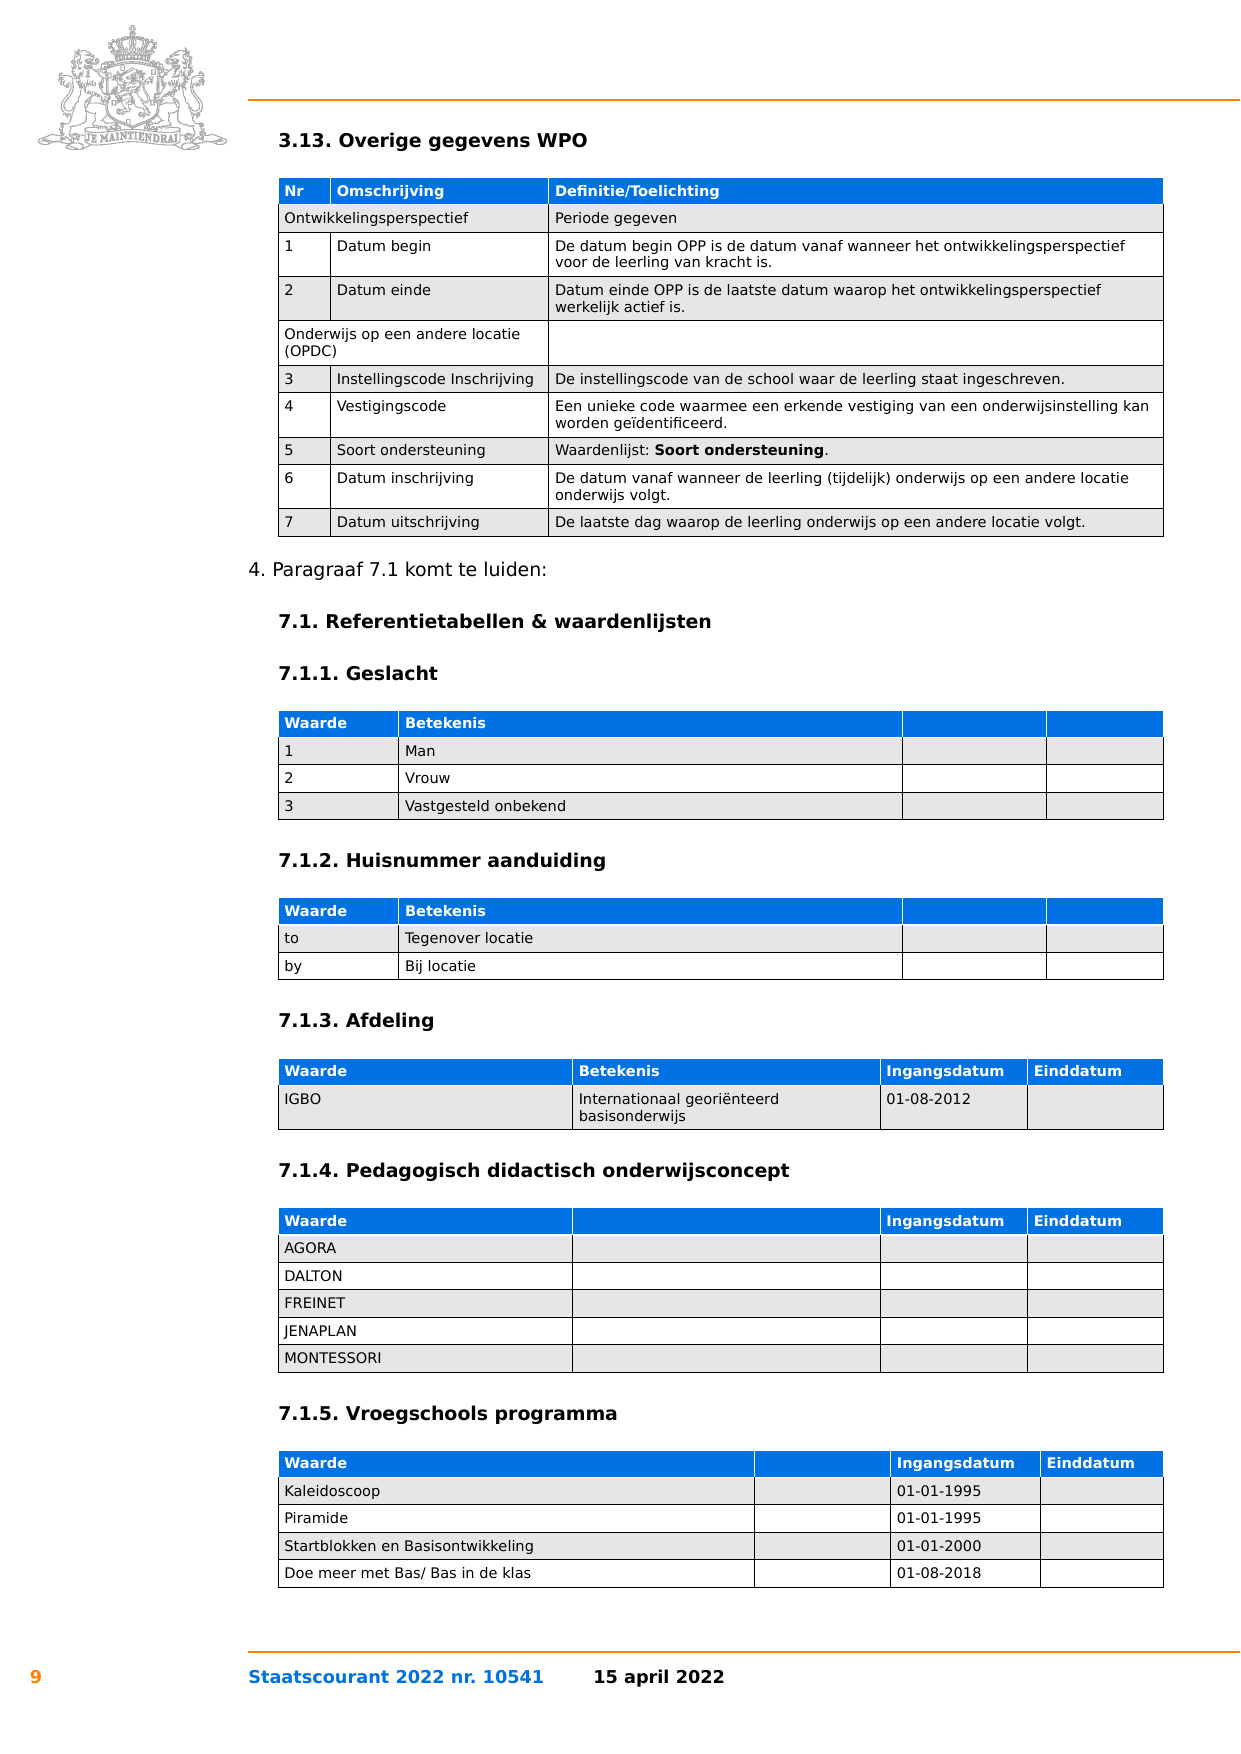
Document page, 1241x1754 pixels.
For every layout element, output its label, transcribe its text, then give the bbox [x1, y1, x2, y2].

table_cell [903, 765, 1046, 792]
table_cell [573, 1318, 880, 1344]
table_header Betekenis [399, 711, 902, 737]
table_cell Piramide [279, 1505, 754, 1532]
table_cell 01-01-1995 [891, 1505, 1040, 1532]
table_cell 7 [279, 509, 330, 536]
table_header Definitie/Toelichting [549, 178, 1163, 204]
subtitle 7.1.1. Geslacht [278, 663, 1163, 684]
table_cell [755, 1560, 890, 1587]
table_header [573, 1208, 880, 1234]
table_cell Onderwijs op een andere locatie (OPDC) [279, 321, 548, 365]
table_header [903, 898, 1046, 924]
table_cell De instellingscode van de school waar de leerling staat ingeschreven. [549, 366, 1163, 392]
table_cell Instellingscode Inschrijving [331, 366, 548, 392]
table_header Waarde [279, 898, 398, 924]
table_cell Ontwikkelingsperspectief [279, 205, 548, 232]
table_cell [573, 1236, 880, 1262]
table_cell Vastgesteld onbekend [399, 793, 902, 819]
table_header Einddatum [1028, 1208, 1163, 1234]
picture [38, 25, 227, 150]
table_cell [755, 1505, 890, 1532]
table_cell FREINET [279, 1290, 572, 1317]
subtitle 7.1.3. Afdeling [278, 1010, 1163, 1032]
table_cell 2 [279, 277, 330, 320]
table_header Waarde [279, 1451, 754, 1477]
table_cell 1 [279, 233, 330, 276]
table_header Waarde [279, 711, 398, 737]
table_cell [1047, 793, 1163, 819]
table_cell MONTESSORI [279, 1345, 572, 1372]
table_cell by [279, 953, 398, 979]
table_cell 5 [279, 438, 330, 464]
table_cell 1 [279, 738, 398, 764]
table_cell Datum inschrijving [331, 465, 548, 508]
table_cell [881, 1263, 1027, 1289]
table_cell Doe meer met Bas/ Bas in de klas [279, 1560, 754, 1587]
table_header Waarde [279, 1208, 572, 1234]
table_header Betekenis [573, 1059, 880, 1085]
table_cell [903, 926, 1046, 952]
table_cell [1028, 1086, 1163, 1129]
table_cell Soort ondersteuning [331, 438, 548, 464]
table_cell [549, 321, 1163, 365]
table_cell JENAPLAN [279, 1318, 572, 1344]
table_cell AGORA [279, 1236, 572, 1262]
table_cell DALTON [279, 1263, 572, 1289]
table_header Nr [279, 178, 330, 204]
table_cell Periode gegeven [549, 205, 1163, 232]
table_header [903, 711, 1046, 737]
table_cell [881, 1345, 1027, 1372]
table_header Betekenis [399, 898, 902, 924]
table_header [755, 1451, 890, 1477]
table_cell to [279, 926, 398, 952]
table_cell [1041, 1560, 1163, 1587]
table_cell [1041, 1505, 1163, 1532]
subtitle 7.1.2. Huisnummer aanduiding [278, 850, 1163, 872]
table_cell Vrouw [399, 765, 902, 792]
table_cell Datum einde [331, 277, 548, 320]
table_cell 2 [279, 765, 398, 792]
table_cell 3 [279, 793, 398, 819]
table_cell [903, 793, 1046, 819]
table_cell De datum vanaf wanneer de leerling (tijdelijk) onderwijs op een andere locatie onderwijs volgt. [549, 465, 1163, 508]
table_cell [1047, 765, 1163, 792]
subtitle 7.1. Referentietabellen & waardenlijsten [278, 611, 1163, 633]
table_cell Kaleidoscoop [279, 1478, 754, 1504]
table_cell 01-01-2000 [891, 1533, 1040, 1559]
table_cell [1047, 926, 1163, 952]
table_cell De laatste dag waarop de leerling onderwijs op een andere locatie volgt. [549, 509, 1163, 536]
table_cell Man [399, 738, 902, 764]
table_header Einddatum [1041, 1451, 1163, 1477]
subtitle 7.1.4. Pedagogisch didactisch onderwijsconcept [278, 1160, 1163, 1182]
table_cell 6 [279, 465, 330, 508]
table_cell Datum uitschrijving [331, 509, 548, 536]
table_cell [1028, 1318, 1163, 1344]
table_cell [1047, 953, 1163, 979]
table_cell IGBO [279, 1086, 572, 1129]
table_cell De datum begin OPP is de datum vanaf wanneer het ontwikkelingsperspectief voor de leerling van kracht is. [549, 233, 1163, 276]
table_cell Internationaal georiënteerd basisonderwijs [573, 1086, 880, 1129]
table_header [1047, 898, 1163, 924]
table_cell [881, 1318, 1027, 1344]
table_cell 4 [279, 393, 330, 437]
table_cell [573, 1345, 880, 1372]
table_cell [1028, 1290, 1163, 1317]
table_cell Datum begin [331, 233, 548, 276]
table_cell 01-01-1995 [891, 1478, 1040, 1504]
table_header Ingangsdatum [881, 1059, 1027, 1085]
table_cell Een unieke code waarmee een erkende vestiging van een onderwijsinstelling kan worden geïdentificeerd. [549, 393, 1163, 437]
table_cell [1047, 738, 1163, 764]
subtitle 3.13. Overige gegevens WPO [278, 130, 1163, 152]
subtitle 7.1.5. Vroegschools programma [278, 1403, 1163, 1424]
table_cell 01-08-2018 [891, 1560, 1040, 1587]
table_cell [903, 738, 1046, 764]
table_cell [881, 1290, 1027, 1317]
table_header Ingangsdatum [891, 1451, 1040, 1477]
table_cell [573, 1290, 880, 1317]
table_cell [755, 1478, 890, 1504]
table_cell Tegenover locatie [399, 926, 902, 952]
table_cell 01-08-2012 [881, 1086, 1027, 1129]
table_cell [903, 953, 1046, 979]
table_header Omschrijving [331, 178, 548, 204]
table_cell [755, 1533, 890, 1559]
table_header Einddatum [1028, 1059, 1163, 1085]
table_cell Bij locatie [399, 953, 902, 979]
table_cell Waardenlijst: Soort ondersteuning. [549, 438, 1163, 464]
table_cell [881, 1236, 1027, 1262]
table_header Waarde [279, 1059, 572, 1085]
text 4. Paragraaf 7.1 komt te luiden: [248, 559, 1163, 581]
table_cell Vestigingscode [331, 393, 548, 437]
table_cell [1028, 1263, 1163, 1289]
table_cell Startblokken en Basisontwikkeling [279, 1533, 754, 1559]
table_cell [1041, 1478, 1163, 1504]
table_cell [1028, 1345, 1163, 1372]
table_header Ingangsdatum [881, 1208, 1027, 1234]
table_cell [573, 1263, 880, 1289]
table_cell 3 [279, 366, 330, 392]
table_cell [1028, 1236, 1163, 1262]
table_cell Datum einde OPP is de laatste datum waarop het ontwikkelingsperspectief werkelijk actief is. [549, 277, 1163, 320]
table_cell [1041, 1533, 1163, 1559]
table_header [1047, 711, 1163, 737]
